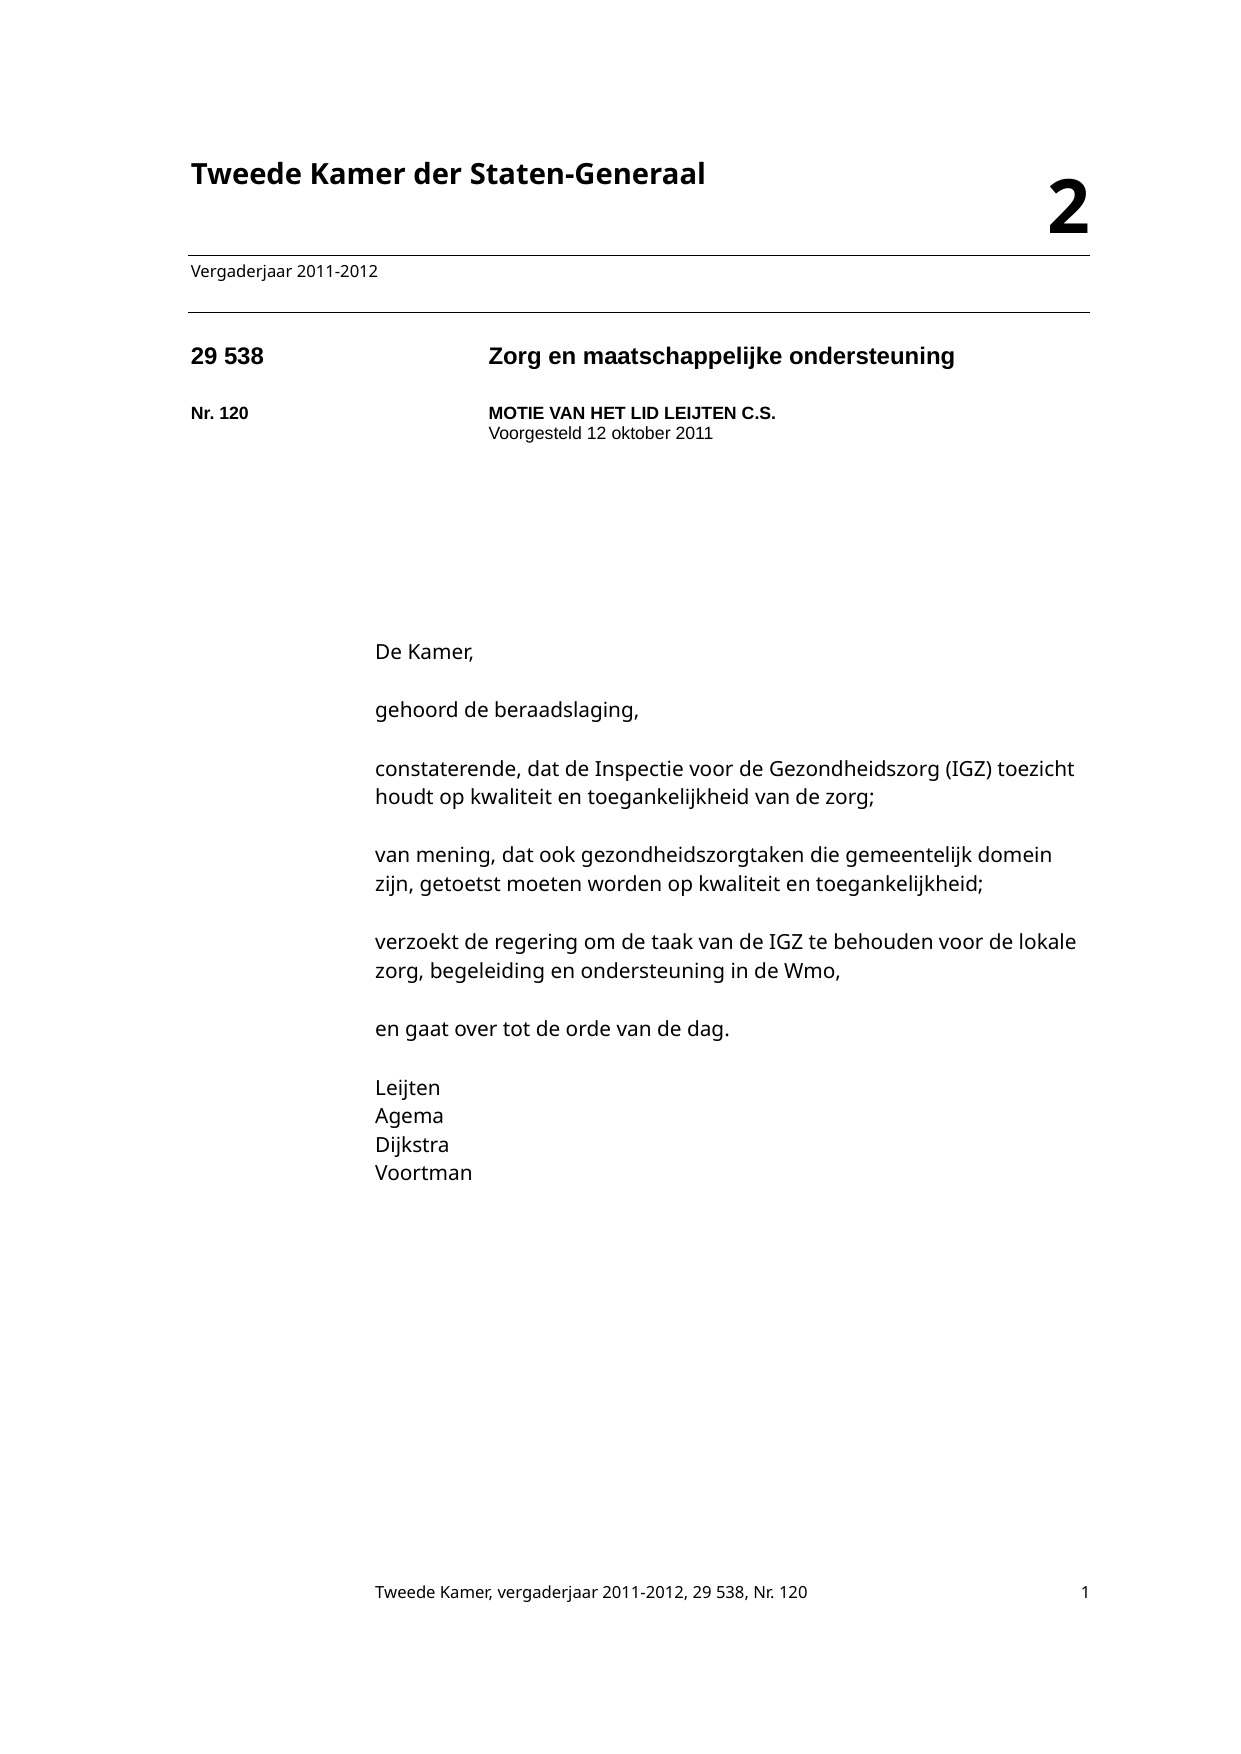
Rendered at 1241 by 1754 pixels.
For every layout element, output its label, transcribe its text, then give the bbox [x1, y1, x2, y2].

table_cell Nr. 120 [188, 399, 485, 518]
table_cell MOTIE VAN HET LID LEIJTEN C.S. Voorgesteld 12 oktober 2011 [485, 399, 1090, 518]
text gehoord de beraadslaging, [375, 695, 1090, 724]
table_cell [188, 313, 485, 339]
table_header 2 [910, 150, 1090, 255]
table_header Tweede Kamer der Staten-Generaal [188, 150, 909, 255]
text verzoekt de regering om de taak van de IGZ te behouden voor de lokale zorg, begeleiding en ondersteuning in de Wmo, [375, 927, 1090, 984]
text constaterende, dat de Inspectie voor de Gezondheidszorg (IGZ) toezicht houdt op kwaliteit en toegankelijkheid van de zorg; [375, 754, 1090, 811]
text Leijten [375, 1073, 1090, 1101]
text Dijkstra [375, 1130, 1090, 1158]
text De Kamer, [375, 637, 1090, 665]
text Agema [375, 1101, 1090, 1130]
table_cell [485, 256, 1090, 312]
text en gaat over tot de orde van de dag. [375, 1014, 1090, 1043]
table_cell Vergaderjaar 2011-2012 [188, 256, 485, 312]
table_cell 29 538 [188, 339, 485, 399]
table_cell [485, 313, 1090, 339]
table_cell Zorg en maatschappelijke ondersteuning [485, 339, 1090, 399]
text van mening, dat ook gezondheidszorgtaken die gemeentelijk domein zijn, getoetst moeten worden op kwaliteit en toegankelijkheid; [375, 841, 1090, 897]
text Voortman [375, 1158, 1090, 1187]
